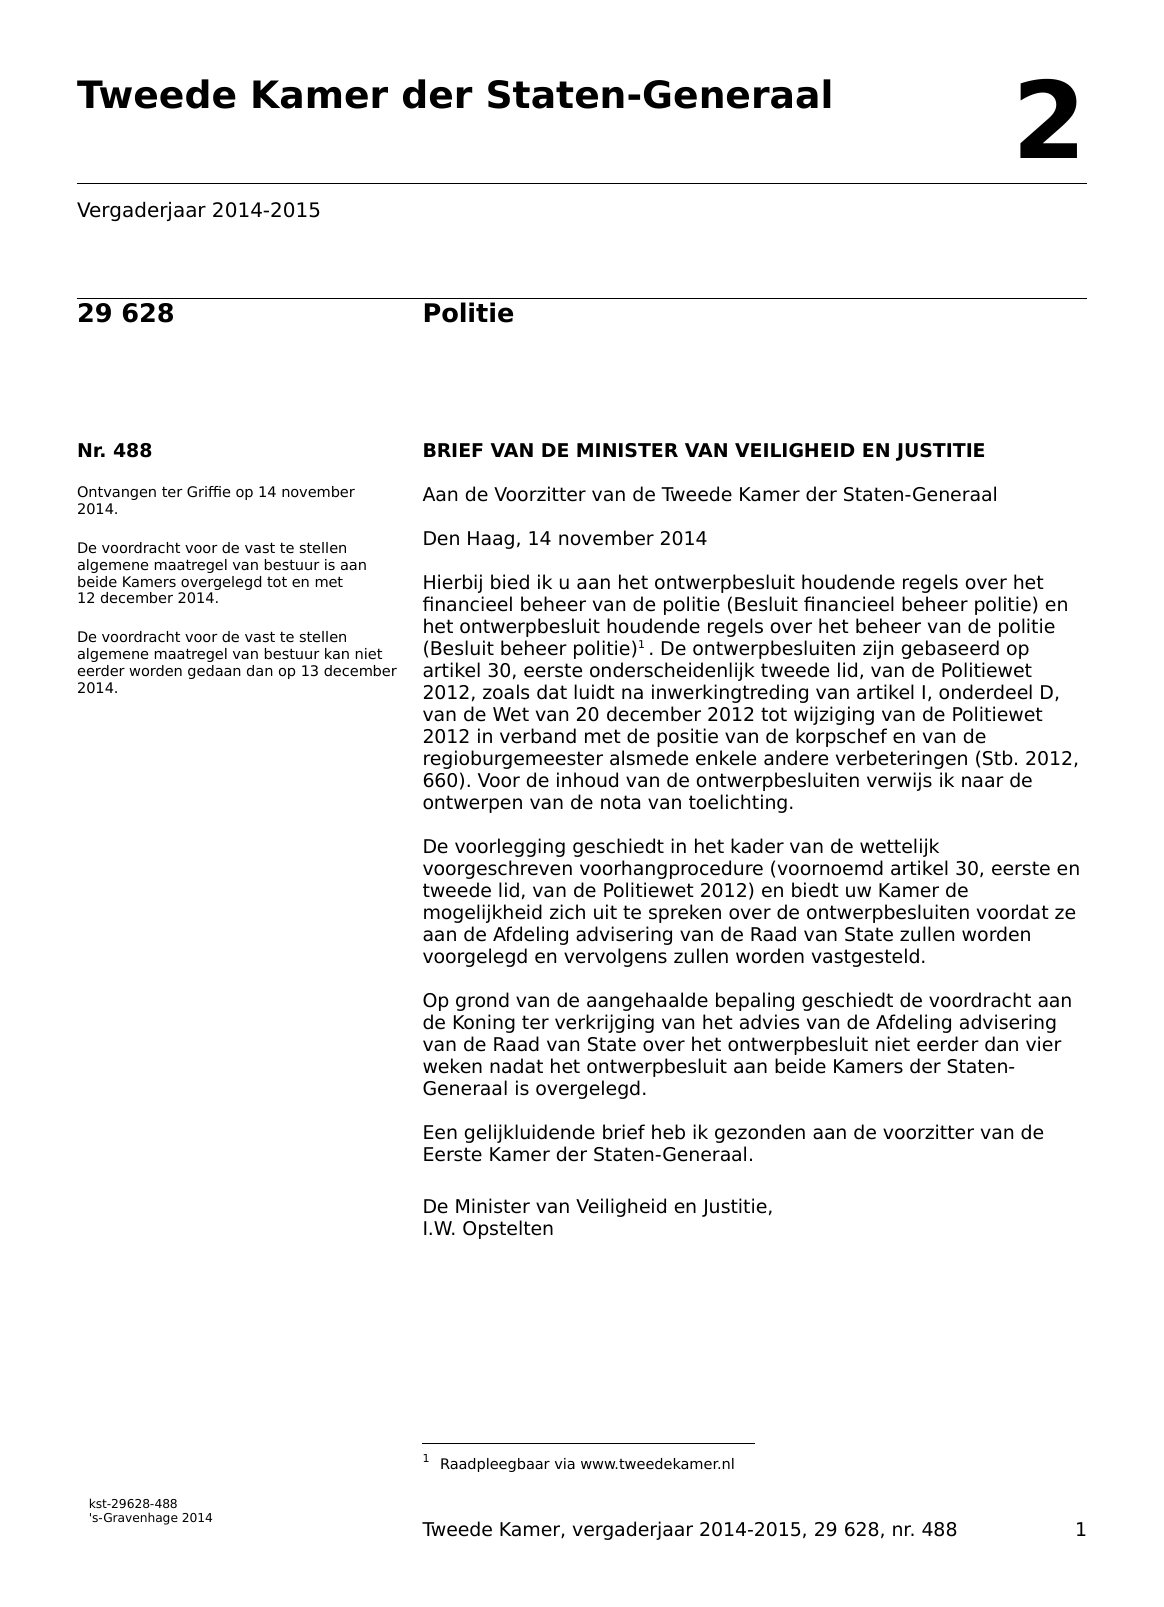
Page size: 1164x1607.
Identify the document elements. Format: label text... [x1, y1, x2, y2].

table_header 2 [886, 59, 1087, 183]
text [77, 607, 399, 629]
text De voorlegging geschiedt in het kader van de wettelijk voorgeschreven voorhangprocedure (voornoemd artikel 30, eerste en tweede lid, van de Politiewet 2012) en biedt uw Kamer de mogelijkheid zich uit te spreken over de ontwerpbesluiten voordat ze aan de Afdeling advisering van de Raad van State zullen worden voorgelegd en vervolgens zullen worden vastgesteld. [422, 836, 1087, 968]
text Raadpleegbaar via www.tweedekamer.nl [422, 1452, 1087, 1474]
subtitle Nr. 488 BRIEF VAN DE MINISTER VAN VEILIGHEID EN JUSTITIE [77, 440, 1087, 462]
text 's-Gravenhage 2014 [88, 1511, 323, 1525]
text Hierbij bied ik u aan het ontwerpbesluit houdende regels over het financieel beheer van de politie (Besluit financieel beheer politie) en het ontwerpbesluit houdende regels over het beheer van de politie (Besluit beheer politie). De ontwerpbesluiten zijn gebaseerd op artikel 30, eerste onderscheidenlijk tweede lid, van de Politiewet 2012, zoals dat luidt na inwerkingtreding van artikel I, onderdeel D, van de Wet van 20 december 2012 tot wijziging van de Politiewet 2012 in verband met de positie van de korpschef en van de regioburgemeester alsmede enkele andere verbeteringen (Stb. 2012, 660). Voor de inhoud van de ontwerpbesluiten verwijs ik naar de ontwerpen van de nota van toelichting. [422, 572, 1087, 814]
text [77, 518, 399, 540]
text De voordracht voor de vast te stellen algemene maatregel van bestuur is aan beide Kamers overgelegd tot en met 12 december 2014. [77, 540, 399, 607]
table_header Tweede Kamer der Staten-Generaal [77, 59, 886, 183]
text kst-29628-488 [88, 1497, 323, 1511]
text Den Haag, 14 november 2014 [422, 528, 1087, 550]
text De voordracht voor de vast te stellen algemene maatregel van bestuur kan niet eerder worden gedaan dan op 13 december 2014. [77, 629, 399, 697]
text Ontvangen ter Griffie op 14 november 2014. [77, 484, 399, 518]
text De Minister van Veiligheid en Justitie, I.W. Opstelten [422, 1196, 1087, 1240]
text Aan de Voorzitter van de Tweede Kamer der Staten-Generaal [422, 484, 1087, 506]
subtitle 29 628 Politie [77, 299, 1087, 329]
text Op grond van de aangehaalde bepaling geschiedt de voordracht aan de Koning ter verkrijging van het advies van de Afdeling advisering van de Raad van State over het ontwerpbesluit niet eerder dan vier weken nadat het ontwerpbesluit aan beide Kamers der Staten-Generaal is overgelegd. [422, 990, 1087, 1100]
text Een gelijkluidende brief heb ik gezonden aan de voorzitter van de Eerste Kamer der Staten-Generaal. [422, 1122, 1087, 1166]
table_cell Vergaderjaar 2014-2015 [77, 184, 1087, 298]
